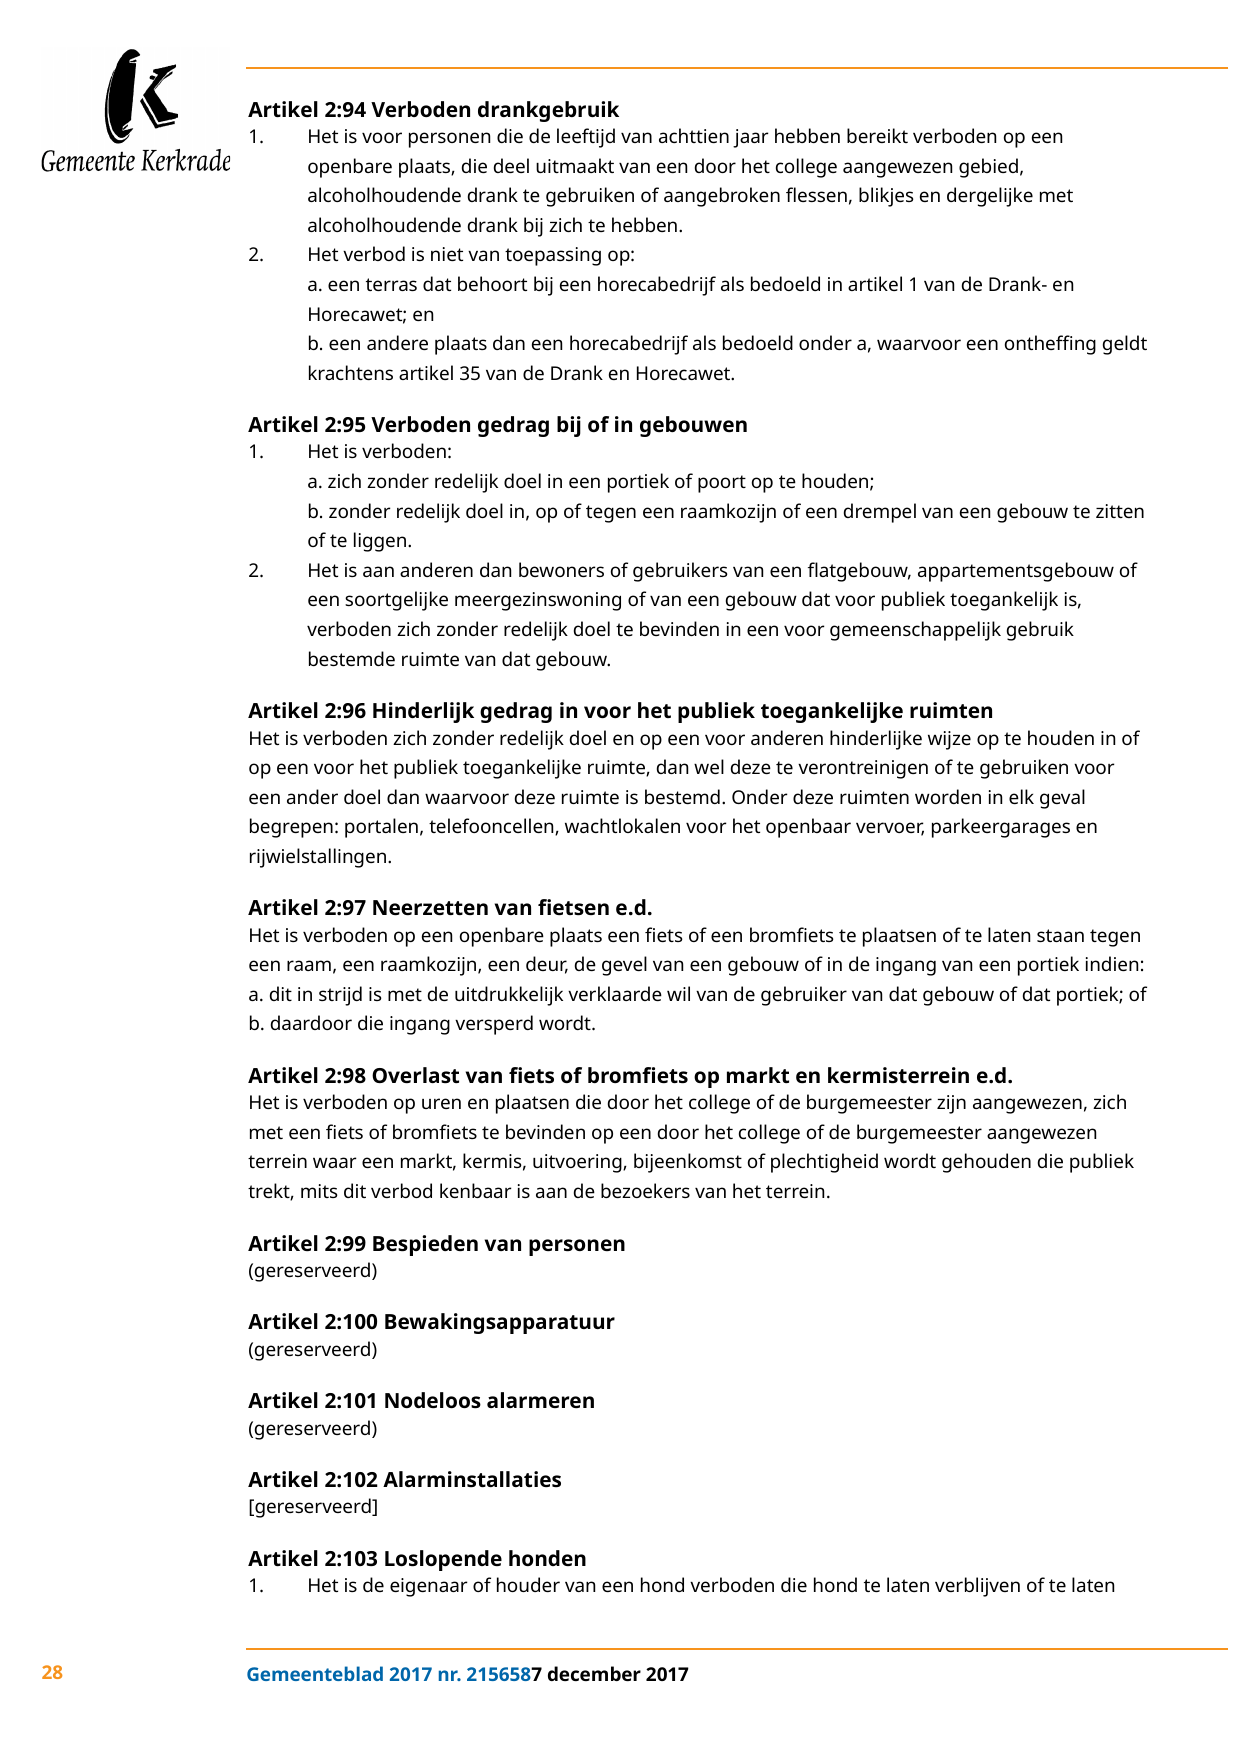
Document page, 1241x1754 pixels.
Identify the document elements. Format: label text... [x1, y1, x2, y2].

text Artikel 2:100 Bewakingsapparatuur [248, 1307, 1152, 1336]
text Het is verboden op een openbare plaats een fiets of een bromfiets te plaatsen of te laten staan tegen een raam, een raamkozijn, een deur, de gevel van een gebouw of in de ingang van een portiek indien: [248, 922, 1152, 977]
list Het is voor personen die de leeftijd van achttien jaar hebben bereikt verboden op een openbare plaats, die deel uitmaakt van een door het college aangewezen gebied, alcoholhoudende drank te gebruiken of aangebroken flessen, blikjes en dergelijke met alcoholhoudende drank bij zich te hebben. [248, 123, 1152, 238]
text Artikel 2:94 Verboden drankgebruik [248, 95, 1152, 123]
text b. daardoor die ingang versperd wordt. [248, 1011, 1152, 1036]
text Artikel 2:101 Nodeloos alarmeren [248, 1386, 1152, 1415]
list Het is verboden: [248, 439, 1152, 464]
list b. een andere plaats dan een horecabedrijf als bedoeld onder a, waarvoor een ontheffing geldt krachtens artikel 35 van de Drank en Horecawet. [248, 330, 1152, 386]
text Artikel 2:99 Bespieden van personen [248, 1229, 1152, 1257]
text Het is verboden op uren en plaatsen die door het college of de burgemeester zijn aangewezen, zich met een fiets of bromfiets te bevinden op een door het college of de burgemeester aangewezen terrein waar een markt, kermis, uitvoering, bijeenkomst of plechtigheid wordt gehouden die publiek trekt, mits dit verbod kenbaar is aan de bezoekers van het terrein. [248, 1089, 1152, 1204]
list Het verbod is niet van toepassing op: [248, 242, 1152, 267]
text a. dit in strijd is met de uitdrukkelijk verklaarde wil van de gebruiker van dat gebouw of dat portiek; of [248, 981, 1152, 1007]
list b. zonder redelijk doel in, op of tegen een raamkozijn of een drempel van een gebouw te zitten of te liggen. [248, 498, 1152, 553]
text Artikel 2:97 Neerzetten van fietsen e.d. [248, 893, 1152, 922]
list a. een terras dat behoort bij een horecabedrijf als bedoeld in artikel 1 van de Drank- en Horecawet; en [248, 271, 1152, 326]
text Artikel 2:102 Alarminstallaties [248, 1465, 1152, 1494]
text Artikel 2:96 Hinderlijk gedrag in voor het publiek toegankelijke ruimten [248, 696, 1152, 725]
picture [41, 47, 231, 172]
text Artikel 2:103 Loslopende honden [248, 1544, 1152, 1572]
text Artikel 2:98 Overlast van fiets of bromfiets op markt en kermisterrein e.d. [248, 1061, 1152, 1089]
text (gereserveerd) [248, 1336, 1152, 1362]
text Artikel 2:95 Verboden gedrag bij of in gebouwen [248, 410, 1152, 439]
list Het is aan anderen dan bewoners of gebruikers van een flatgebouw, appartementsgebouw of een soortgelijke meergezinswoning of van een gebouw dat voor publiek toegankelijk is, verboden zich zonder redelijk doel te bevinden in een voor gemeenschappelijk gebruik bestemde ruimte van dat gebouw. [248, 557, 1152, 672]
text Het is verboden zich zonder redelijk doel en op een voor anderen hinderlijke wijze op te houden in of op een voor het publiek toegankelijke ruimte, dan wel deze te verontreinigen of te gebruiken voor een ander doel dan waarvoor deze ruimte is bestemd. Onder deze ruimten worden in elk geval begrepen: portalen, telefooncellen, wachtlokalen voor het openbaar vervoer, parkeergarages en rijwielstallingen. [248, 725, 1152, 869]
list Het is de eigenaar of houder van een hond verboden die hond te laten verblijven of te laten [248, 1572, 1152, 1598]
text (gereserveerd) [248, 1415, 1152, 1441]
list a. zich zonder redelijk doel in een portiek of poort op te houden; [248, 468, 1152, 494]
text [gereserveerd] [248, 1494, 1152, 1519]
text (gereserveerd) [248, 1257, 1152, 1283]
